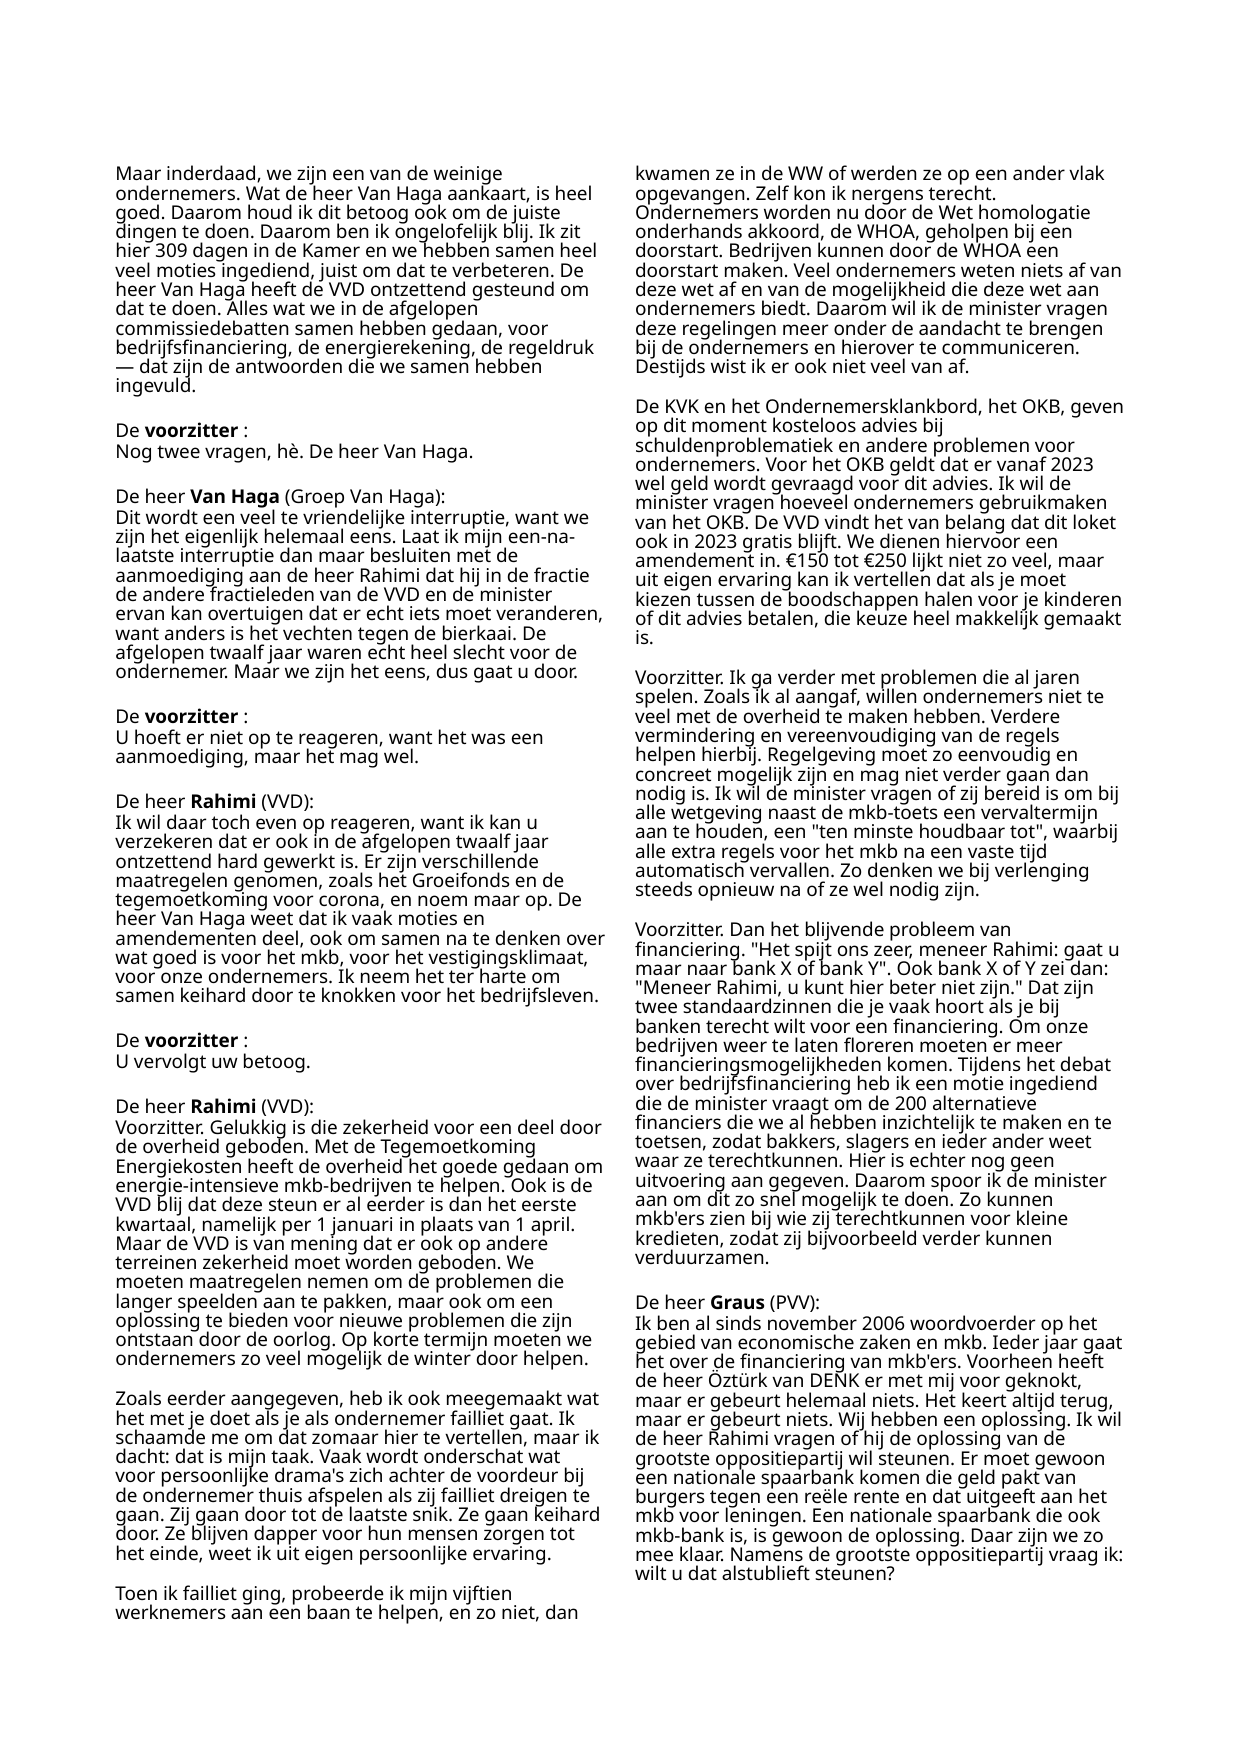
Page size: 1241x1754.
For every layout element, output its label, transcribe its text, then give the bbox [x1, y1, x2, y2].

text Ik wil daar toch even op reageren, want ik kan u verzekeren dat er ook in de afgelopen twaalf jaar ontzettend hard gewerkt is. Er zijn verschillende maatregelen genomen, zoals het Groeifonds en de tegemoetkoming voor corona, en noem maar op. De heer Van Haga weet dat ik vaak moties en amendementen deel, ook om samen na te denken over wat goed is voor het mkb, voor het vestigingsklimaat, voor onze ondernemers. Ik neem het ter harte om samen keihard door te knokken voor het bedrijfsleven. [115, 814, 605, 1007]
text U vervolgt uw betoog. [115, 1053, 605, 1073]
text De voorzitter : [115, 417, 605, 443]
text De heer Graus (PVV): [635, 1289, 1125, 1315]
text De KVK en het Ondernemersklankbord, het OKB, geven op dit moment kosteloos advies bij schuldenproblematiek en andere problemen voor ondernemers. Voor het OKB geldt dat er vanaf 2023 wel geld wordt gevraagd voor dit advies. Ik wil de minister vragen hoeveel ondernemers gebruikmaken van het OKB. De VVD vindt het van belang dat dit loket ook in 2023 gratis blijft. We dienen hiervoor een amendement in. €150 tot €250 lijkt niet zo veel, maar uit eigen ervaring kan ik vertellen dat als je moet kiezen tussen de boodschappen halen voor je kinderen of dit advies betalen, die keuze heel makkelijk gemaakt is. [635, 398, 1125, 648]
text Zoals eerder aangegeven, heb ik ook meegemaakt wat het met je doet als je als ondernemer failliet gaat. Ik schaamde me om dat zomaar hier te vertellen, maar ik dacht: dat is mijn taak. Vaak wordt onderschat wat voor persoonlijke drama's zich achter de voordeur bij de ondernemer thuis afspelen als zij failliet dreigen te gaan. Zij gaan door tot de laatste snik. Ze gaan keihard door. Ze blijven dapper voor hun mensen zorgen tot het einde, weet ik uit eigen persoonlijke ervaring. [115, 1390, 605, 1564]
text Voorzitter. Gelukkig is die zekerheid voor een deel door de overheid geboden. Met de Tegemoetkoming Energiekosten heeft de overheid het goede gedaan om energie-intensieve mkb-bedrijven te helpen. Ook is de VVD blij dat deze steun er al eerder is dan het eerste kwartaal, namelijk per 1 januari in plaats van 1 april. Maar de VVD is van mening dat er ook op andere terreinen zekerheid moet worden geboden. We moeten maatregelen nemen om de problemen die langer speelden aan te pakken, maar ook om een oplossing te bieden voor nieuwe problemen die zijn ontstaan door de oorlog. Op korte termijn moeten we ondernemers zo veel mogelijk de winter door helpen. [115, 1119, 605, 1370]
text Ik ben al sinds november 2006 woordvoerder op het gebied van economische zaken en mkb. Ieder jaar gaat het over de financiering van mkb'ers. Voorheen heeft de heer Öztürk van DENK er met mij voor geknokt, maar er gebeurt helemaal niets. Het keert altijd terug, maar er gebeurt niets. Wij hebben een oplossing. Ik wil de heer Rahimi vragen of hij de oplossing van de grootste oppositiepartij wil steunen. Er moet gewoon een nationale spaarbank komen die geld pakt van burgers tegen een reële rente en dat uitgeeft aan het mkb voor leningen. Een nationale spaarbank die ook mkb-bank is, is gewoon de oplossing. Daar zijn we zo mee klaar. Namens de grootste oppositiepartij vraag ik: wilt u dat alstublieft steunen? [635, 1315, 1125, 1584]
text Voorzitter. Ik ga verder met problemen die al jaren spelen. Zoals ik al aangaf, willen ondernemers niet te veel met de overheid te maken hebben. Verdere vermindering en vereenvoudiging van de regels helpen hierbij. Regelgeving moet zo eenvoudig en concreet mogelijk zijn en mag niet verder gaan dan nodig is. Ik wil de minister vragen of zij bereid is om bij alle wetgeving naast de mkb-toets een vervaltermijn aan te houden, een "ten minste houdbaar tot", waarbij alle extra regels voor het mkb na een vaste tijd automatisch vervallen. Zo denken we bij verlenging steeds opnieuw na of ze wel nodig zijn. [635, 669, 1125, 901]
text De heer Van Haga (Groep Van Haga): [115, 483, 605, 509]
text Voorzitter. Dan het blijvende probleem van financiering. "Het spijt ons zeer, meneer Rahimi: gaat u maar naar bank X of bank Y". Ook bank X of Y zei dan: "Meneer Rahimi, u kunt hier beter niet zijn." Dat zijn twee standaardzinnen die je vaak hoort als je bij banken terecht wilt voor een financiering. Om onze bedrijven weer te laten floreren moeten er meer financieringsmogelijkheden komen. Tijdens het debat over bedrijfsfinanciering heb ik een motie ingediend die de minister vraagt om de 200 alternatieve financiers die we al hebben inzichtelijk te maken en te toetsen, zodat bakkers, slagers en ieder ander weet waar ze terechtkunnen. Hier is echter nog geen uitvoering aan gegeven. Daarom spoor ik de minister aan om dit zo snel mogelijk te doen. Zo kunnen mkb'ers zien bij wie zij terechtkunnen voor kleine kredieten, zodat zij bijvoorbeeld verder kunnen verduurzamen. [635, 921, 1125, 1268]
text Maar inderdaad, we zijn een van de weinige ondernemers. Wat de heer Van Haga aankaart, is heel goed. Daarom houd ik dit betoog ook om de juiste dingen te doen. Daarom ben ik ongelofelijk blij. Ik zit hier 309 dagen in de Kamer en we hebben samen heel veel moties ingediend, juist om dat te verbeteren. De heer Van Haga heeft de VVD ontzettend gesteund om dat te doen. Alles wat we in de afgelopen commissiedebatten samen hebben gedaan, voor bedrijfsfinanciering, de energierekening, de regeldruk — dat zijn de antwoorden die we samen hebben ingevuld. [115, 165, 605, 397]
text De voorzitter : [115, 703, 605, 729]
text Nog twee vragen, hè. De heer Van Haga. [115, 443, 605, 462]
text Dit wordt een veel te vriendelijke interruptie, want we zijn het eigenlijk helemaal eens. Laat ik mijn een-na-laatste interruptie dan maar besluiten met de aanmoediging aan de heer Rahimi dat hij in de fractie de andere fractieleden van de VVD en de minister ervan kan overtuigen dat er echt iets moet veranderen, want anders is het vechten tegen de bierkaai. De afgelopen twaalf jaar waren echt heel slecht voor de ondernemer. Maar we zijn het eens, dus gaat u door. [115, 509, 605, 682]
text De voorzitter : [115, 1028, 605, 1053]
text De heer Rahimi (VVD): [115, 788, 605, 814]
text Toen ik failliet ging, probeerde ik mijn vijftien werknemers aan een baan te helpen, en zo niet, dan [115, 1584, 605, 1623]
text kwamen ze in de WW of werden ze op een ander vlak opgevangen. Zelf kon ik nergens terecht. Ondernemers worden nu door de Wet homologatie onderhands akkoord, de WHOA, geholpen bij een doorstart. Bedrijven kunnen door de WHOA een doorstart maken. Veel ondernemers weten niets af van deze wet af en van de mogelijkheid die deze wet aan ondernemers biedt. Daarom wil ik de minister vragen deze regelingen meer onder de aandacht te brengen bij de ondernemers en hierover te communiceren. Destijds wist ik er ook niet veel van af. [635, 165, 1125, 377]
text U hoeft er niet op te reageren, want het was een aanmoediging, maar het mag wel. [115, 729, 605, 767]
text De heer Rahimi (VVD): [115, 1093, 605, 1119]
